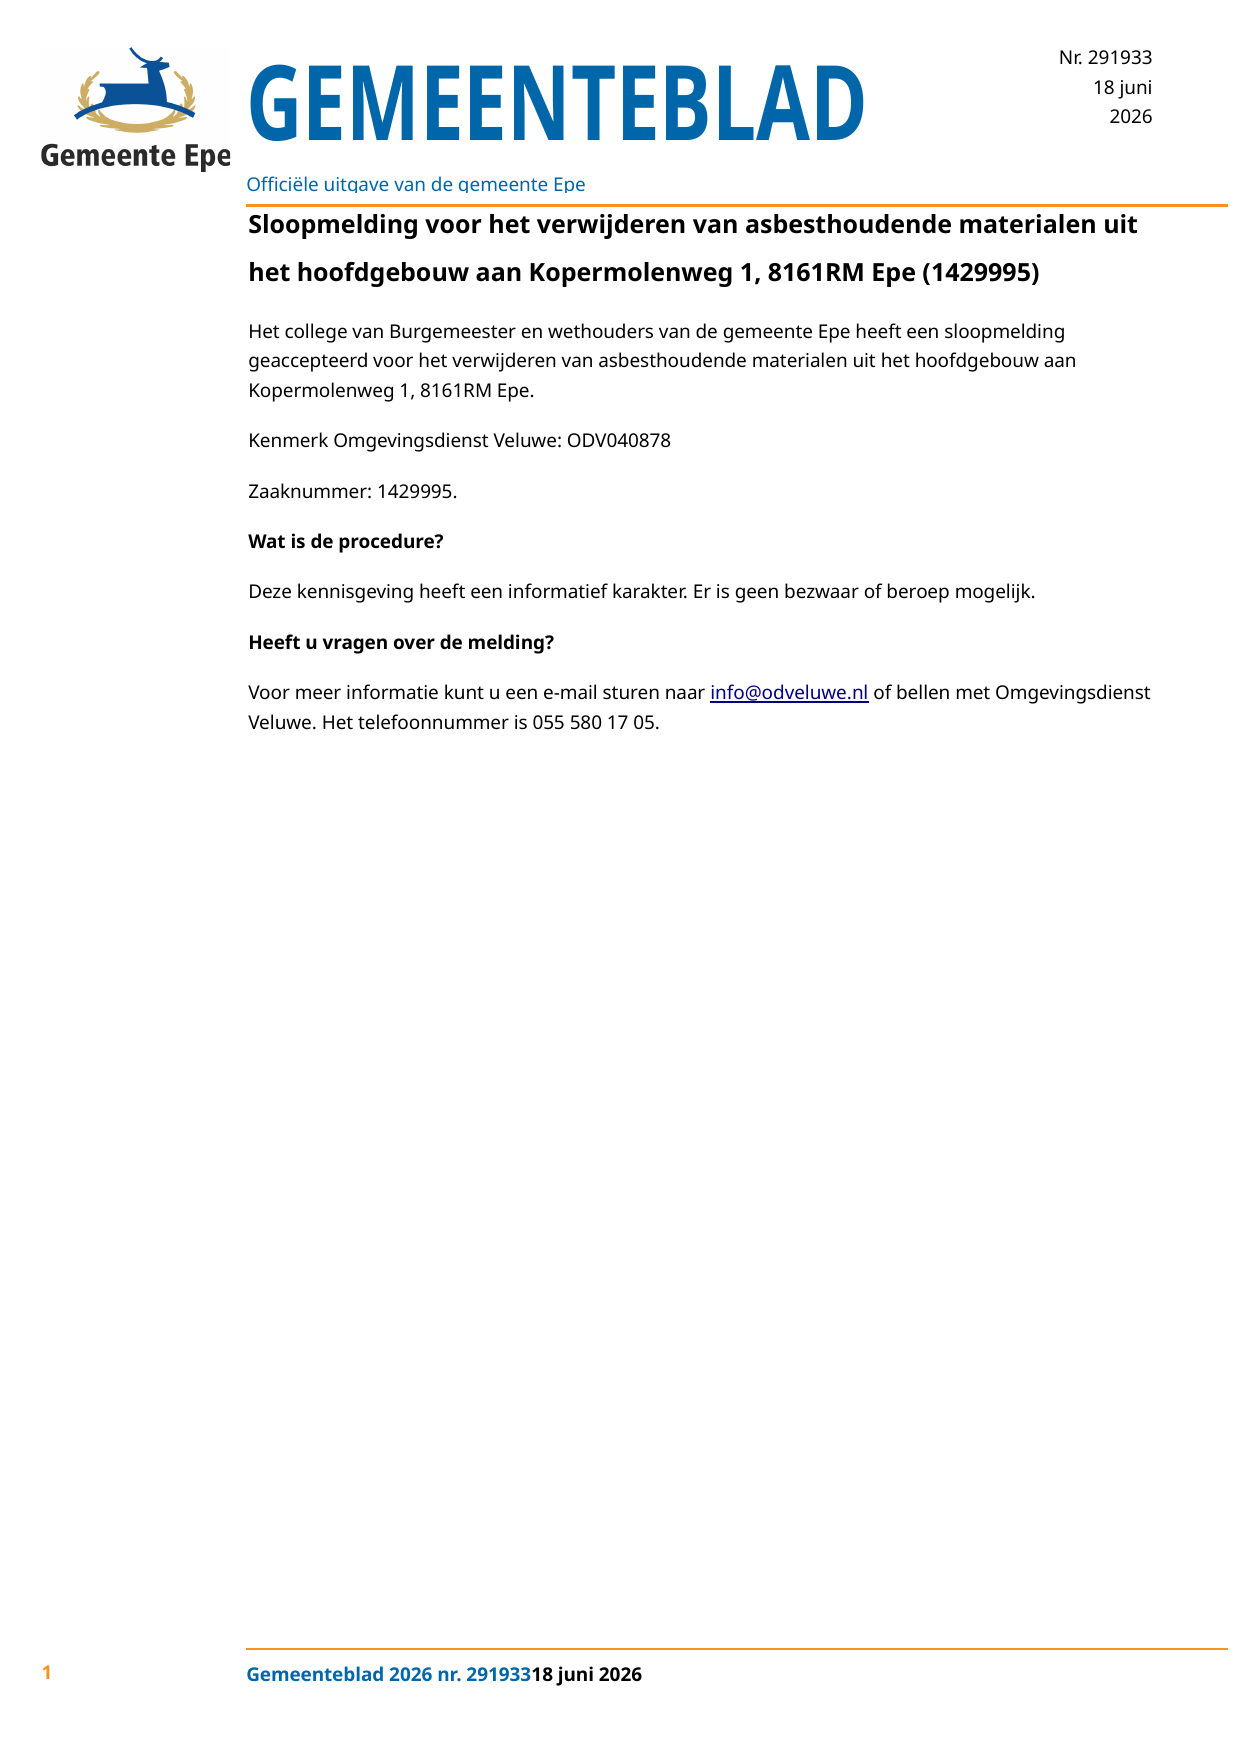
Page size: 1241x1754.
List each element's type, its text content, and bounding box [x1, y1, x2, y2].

text Kenmerk Omgevingsdienst Veluwe: ODV040878 [248, 427, 1152, 453]
text Zaaknummer: 1429995. [248, 478, 1152, 504]
picture [41, 47, 231, 172]
text Heeft u vragen over de melding? [248, 629, 1152, 655]
text Wat is de procedure? [248, 528, 1152, 554]
text Sloopmelding voor het verwijderen van asbesthoudende materialen uit het hoofdgebouw aan Kopermolenweg 1, 8161RM Epe (1429995) [248, 207, 1152, 288]
text Voor meer informatie kunt u een e-mail sturen naar info@odveluwe.nl of bellen met Omgevingsdienst Veluwe. Het telefoonnummer is 055 580 17 05. [248, 679, 1152, 735]
text Het college van Burgemeester en wethouders van de gemeente Epe heeft een sloopmelding geaccepteerd voor het verwijderen van asbesthoudende materialen uit het hoofdgebouw aan Kopermolenweg 1, 8161RM Epe. [248, 318, 1152, 403]
text Deze kennisgeving heeft een informatief karakter. Er is geen bezwaar of beroep mogelijk. [248, 579, 1152, 604]
